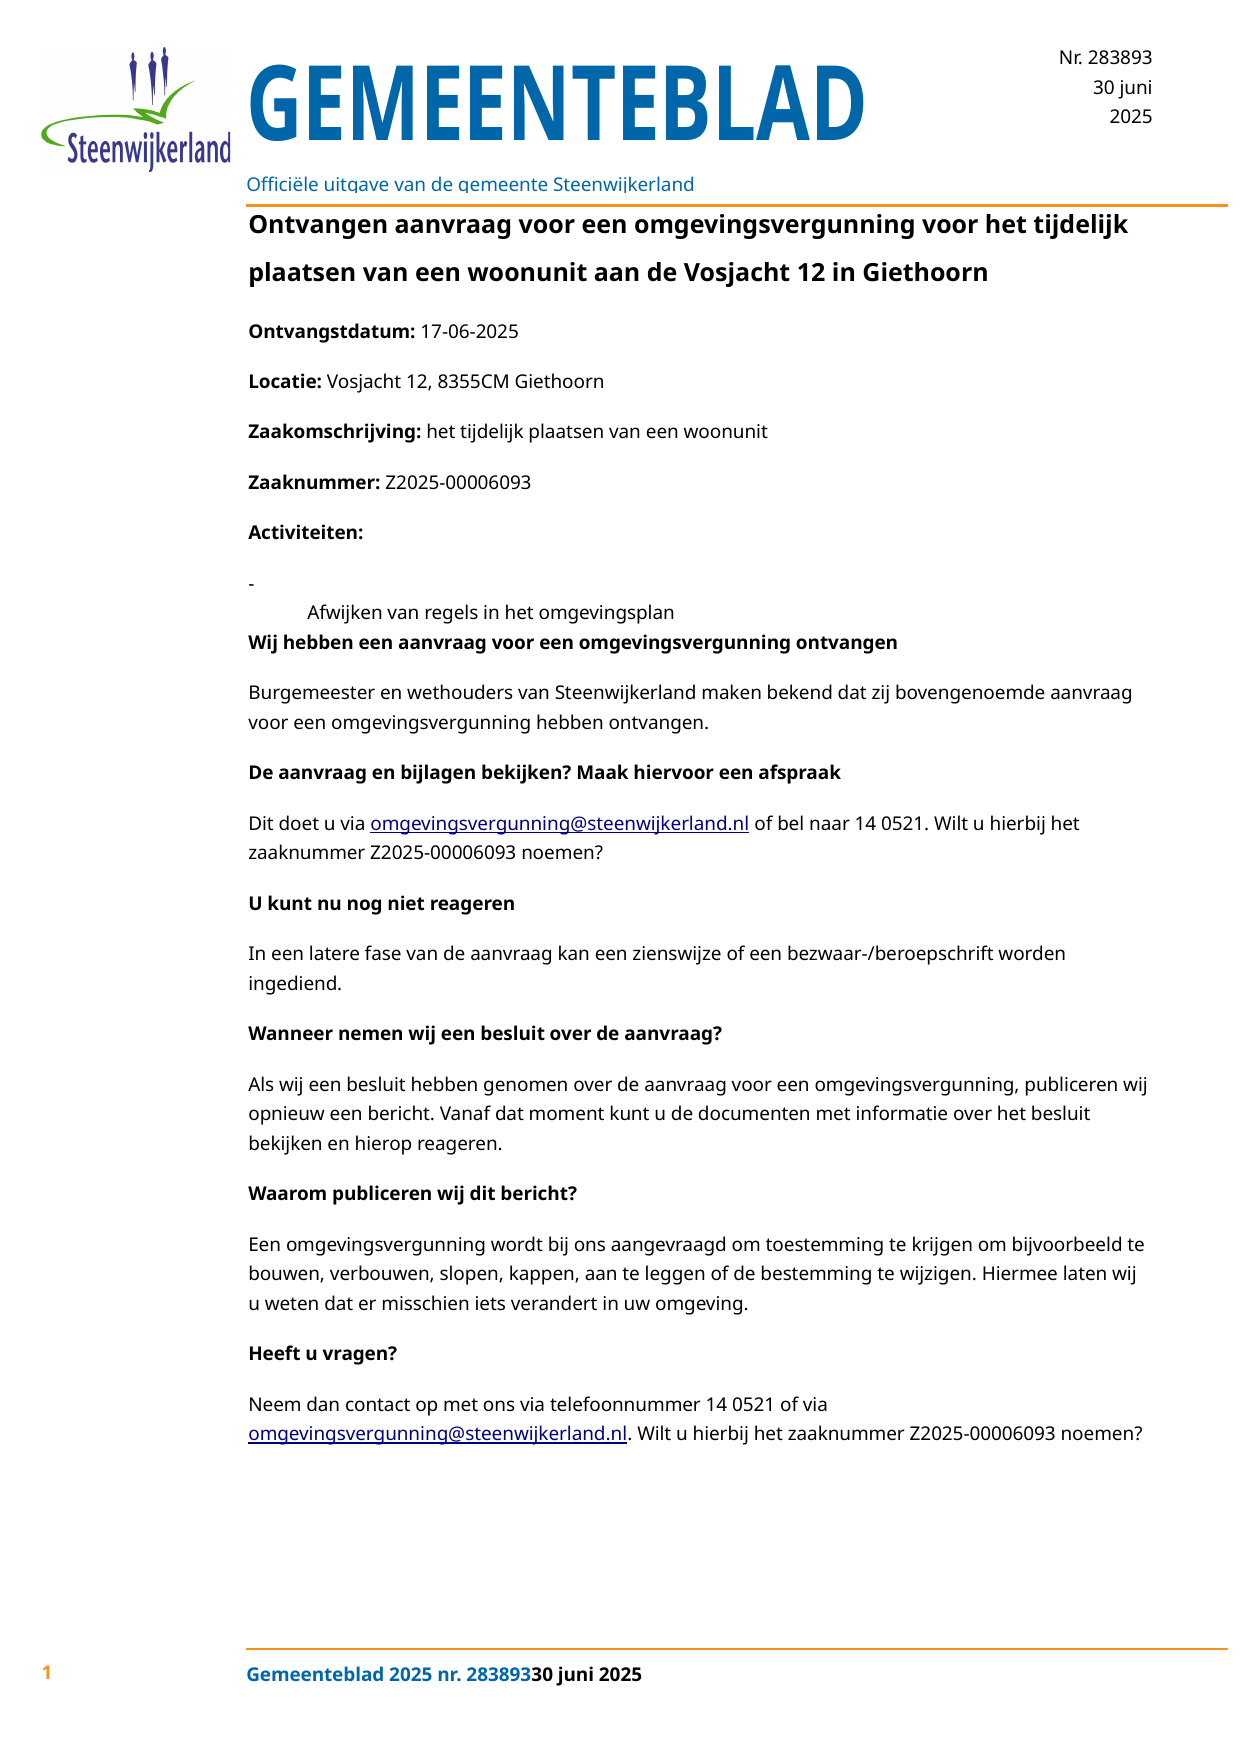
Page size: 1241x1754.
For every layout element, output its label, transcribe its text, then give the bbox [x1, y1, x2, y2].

text U kunt nu nog niet reageren [248, 890, 1152, 916]
text Burgemeester en wethouders van Steenwijkerland maken bekend dat zij bovengenoemde aanvraag voor een omgevingsvergunning hebben ontvangen. [248, 679, 1152, 735]
text In een latere fase van de aanvraag kan een zienswijze of een bezwaar-/beroepschrift worden ingediend. [248, 940, 1152, 996]
text Zaaknummer: Z2025-00006093 [248, 469, 1152, 495]
text Locatie: Vosjacht 12, 8355CM Giethoorn [248, 368, 1152, 394]
text Wij hebben een aanvraag voor een omgevingsvergunning ontvangen [248, 629, 1152, 655]
text Heeft u vragen? [248, 1340, 1152, 1366]
text Wanneer nemen wij een besluit over de aanvraag? [248, 1020, 1152, 1046]
text Een omgevingsvergunning wordt bij ons aangevraagd om toestemming te krijgen om bijvoorbeeld te bouwen, verbouwen, slopen, kappen, aan te leggen of de bestemming te wijzigen. Hiermee laten wij u weten dat er misschien iets verandert in uw omgeving. [248, 1231, 1152, 1316]
text Neem dan contact op met ons via telefoonnummer 14 0521 of via omgevingsvergunning@steenwijkerland.nl. Wilt u hierbij het zaaknummer Z2025-00006093 noemen? [248, 1391, 1152, 1446]
text Ontvangstdatum: 17-06-2025 [248, 318, 1152, 344]
picture [41, 47, 231, 172]
text De aanvraag en bijlagen bekijken? Maak hiervoor een afspraak [248, 759, 1152, 785]
text Waarom publiceren wij dit bericht? [248, 1180, 1152, 1206]
text Ontvangen aanvraag voor een omgevingsvergunning voor het tijdelijk plaatsen van een woonunit aan de Vosjacht 12 in Giethoorn [248, 207, 1152, 288]
list Afwijken van regels in het omgevingsplan [248, 599, 1152, 625]
text Als wij een besluit hebben genomen over de aanvraag voor een omgevingsvergunning, publiceren wij opnieuw een bericht. Vanaf dat moment kunt u de documenten met informatie over het besluit bekijken en hierop reageren. [248, 1071, 1152, 1156]
text Zaakomschrijving: het tijdelijk plaatsen van een woonunit [248, 419, 1152, 444]
text Activiteiten: [248, 519, 1152, 545]
text Dit doet u via omgevingsvergunning@steenwijkerland.nl of bel naar 14 0521. Wilt u hierbij het zaaknummer Z2025-00006093 noemen? [248, 810, 1152, 865]
